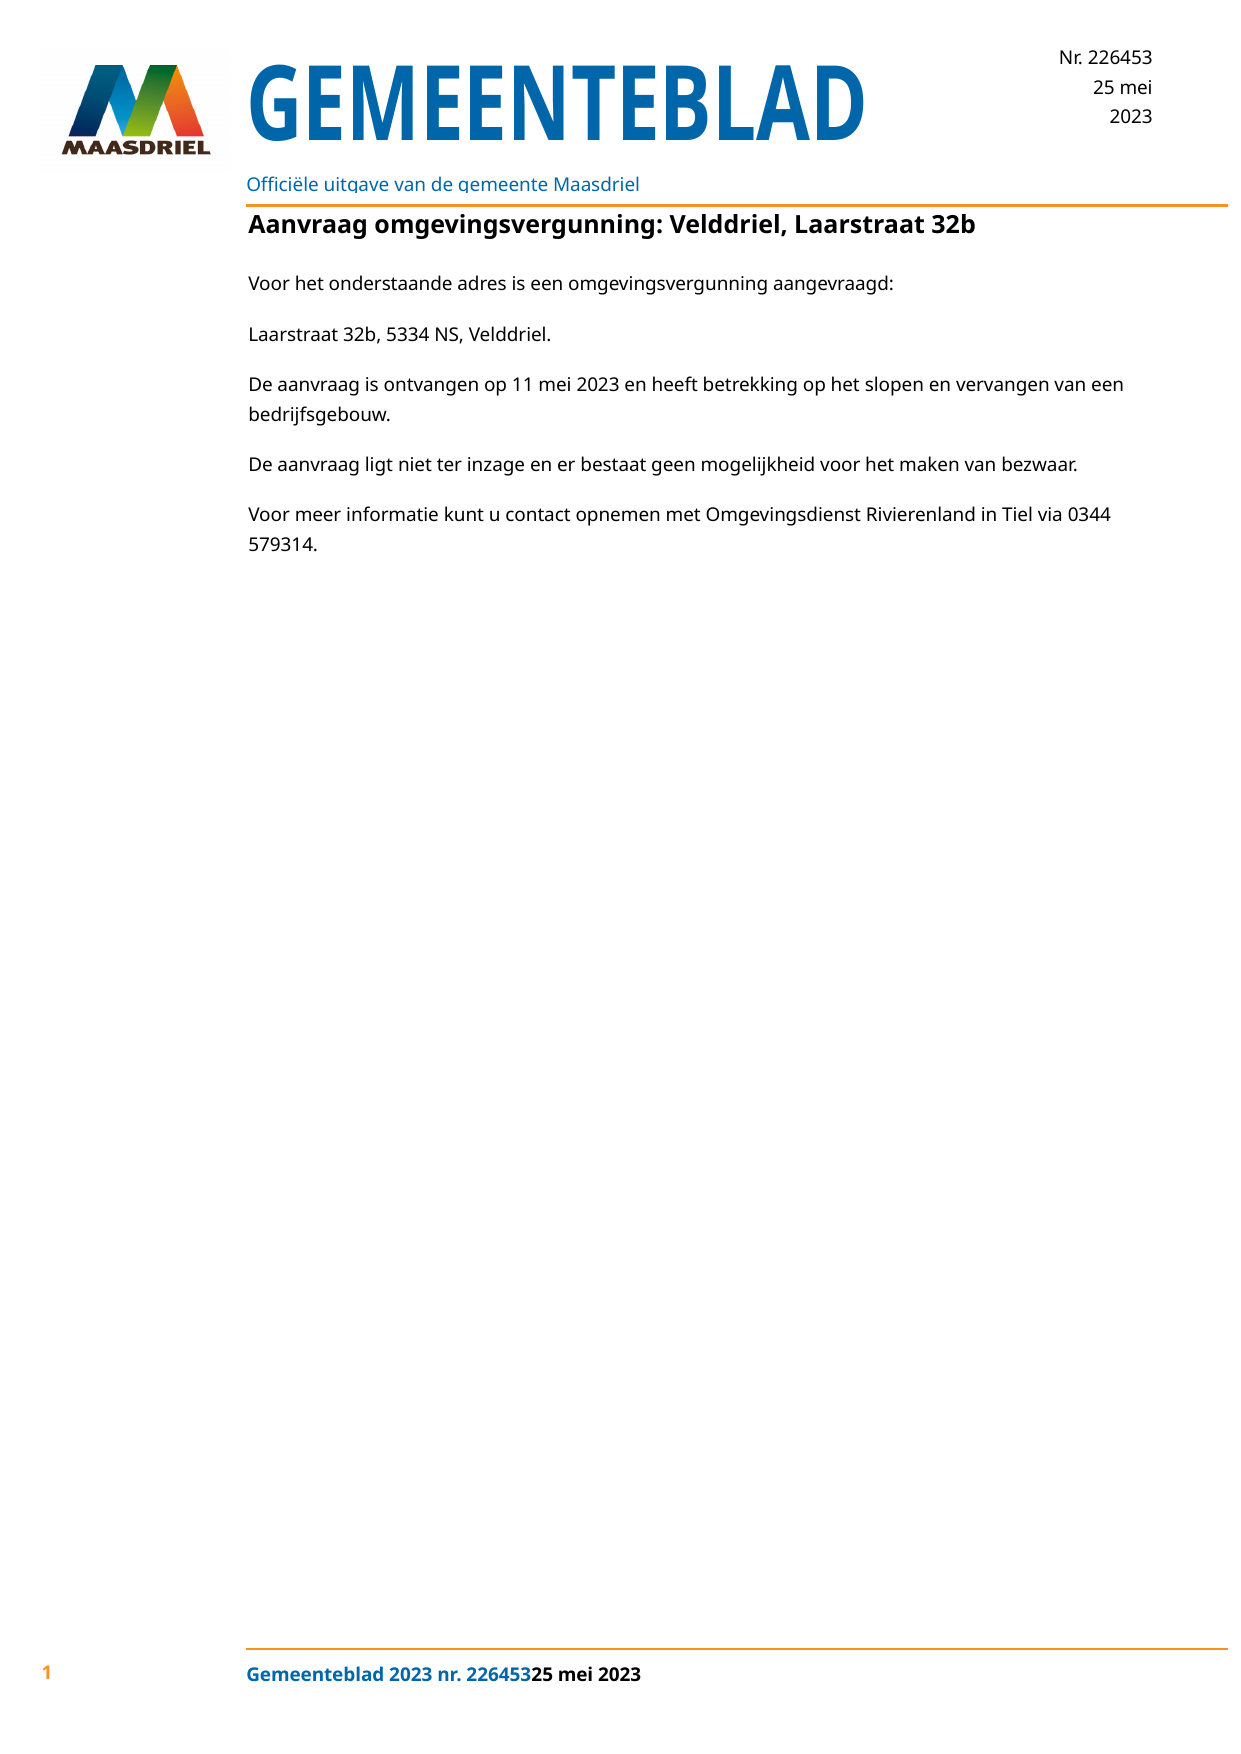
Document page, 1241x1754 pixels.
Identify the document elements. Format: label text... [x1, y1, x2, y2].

text De aanvraag is ontvangen op 11 mei 2023 en heeft betrekking op het slopen en vervangen van een bedrijfsgebouw. [248, 371, 1152, 426]
text Aanvraag omgevingsvergunning: Velddriel, Laarstraat 32b [248, 207, 1152, 241]
text Voor het onderstaande adres is een omgevingsvergunning aangevraagd: [248, 270, 1152, 296]
picture [41, 47, 231, 172]
text Voor meer informatie kunt u contact opnemen met Omgevingsdienst Rivierenland in Tiel via 0344 579314. [248, 502, 1152, 557]
text De aanvraag ligt niet ter inzage en er bestaat geen mogelijkheid voor het maken van bezwaar. [248, 451, 1152, 477]
text Laarstraat 32b, 5334 NS, Velddriel. [248, 321, 1152, 346]
